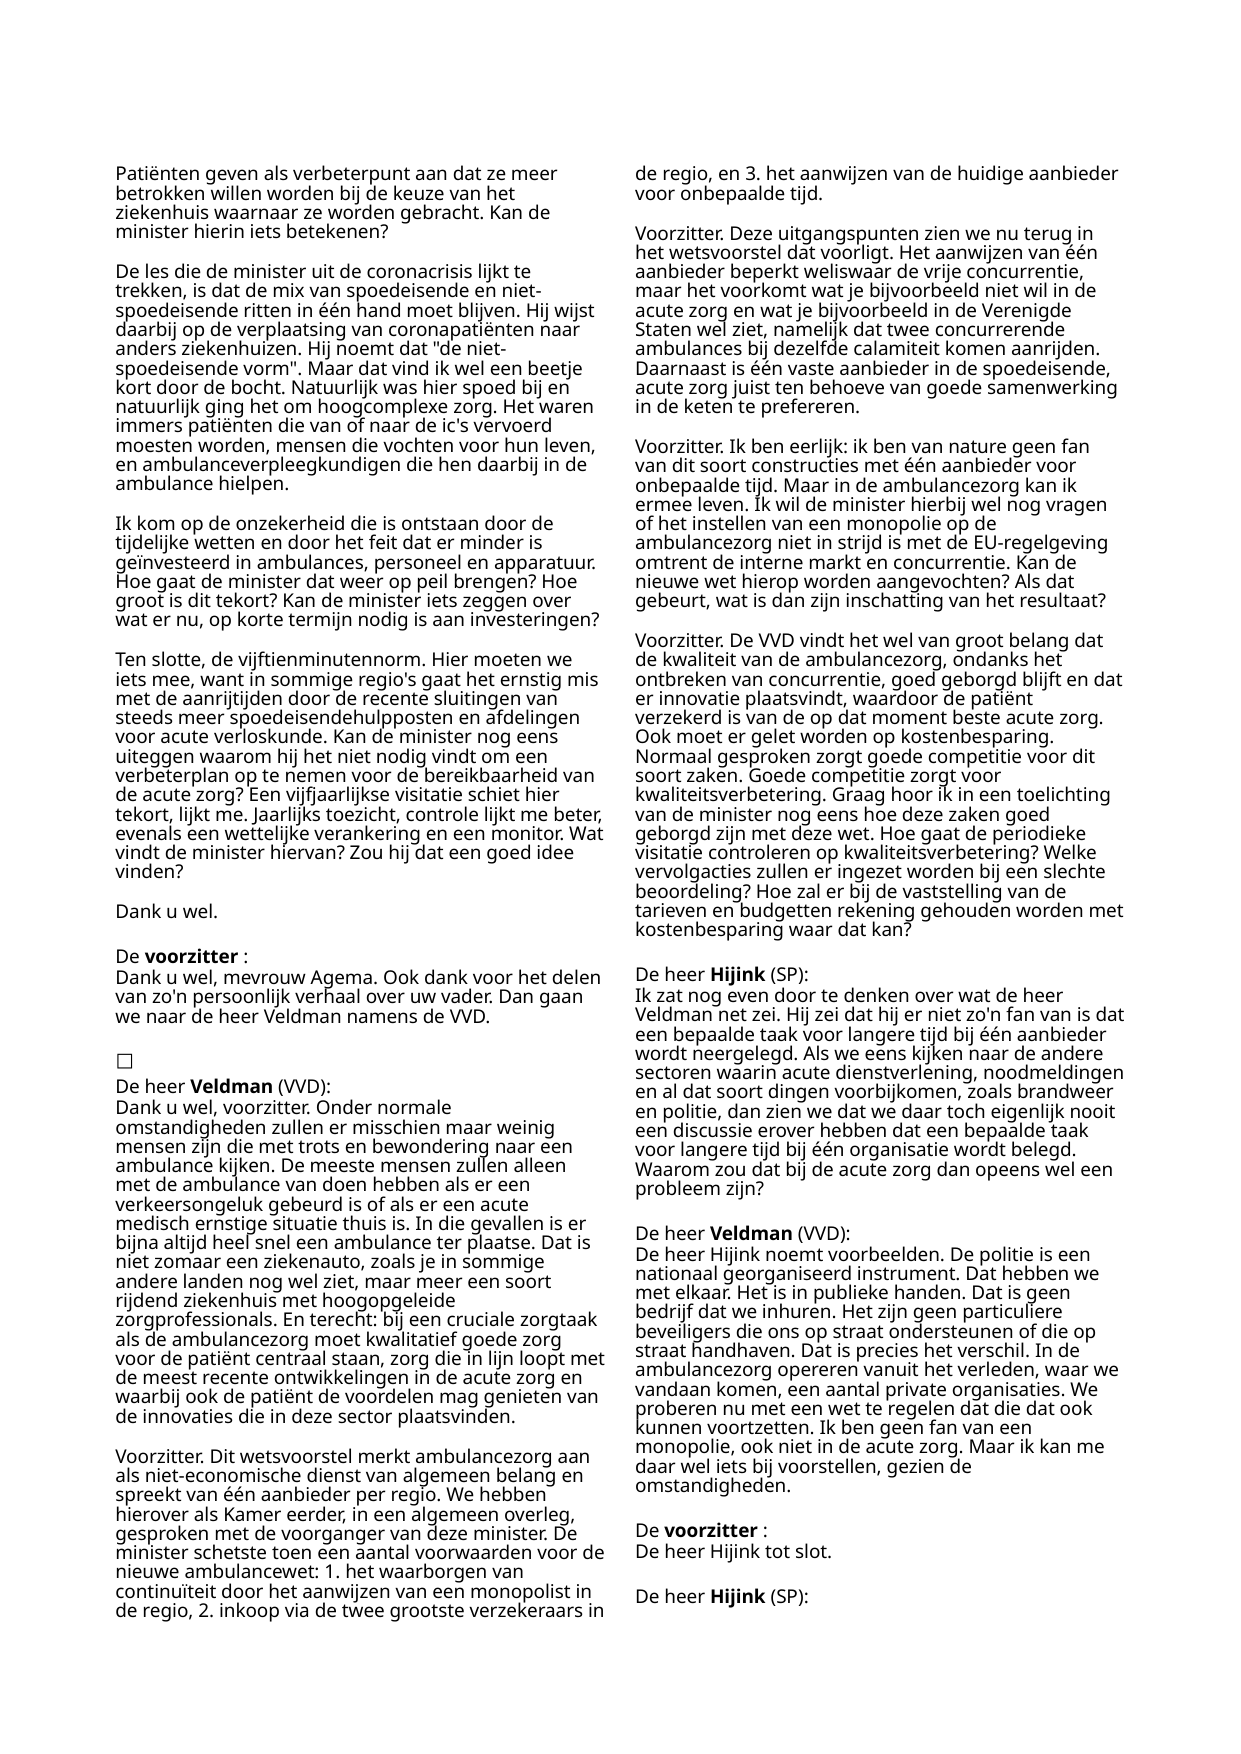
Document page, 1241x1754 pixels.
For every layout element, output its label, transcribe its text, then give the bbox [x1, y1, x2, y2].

text De voorzitter : [635, 1517, 1125, 1543]
text De heer Hijink tot slot. [635, 1543, 1125, 1562]
text Voorzitter. Dit wetsvoorstel merkt ambulancezorg aan als niet-economische dienst van algemeen belang en spreekt van één aanbieder per regio. We hebben hierover als Kamer eerder, in een algemeen overleg, gesproken met de voorganger van deze minister. De minister schetste toen een aantal voorwaarden voor de nieuwe ambulancewet: 1. het waarborgen van continuïteit door het aanwijzen van een monopolist in de regio, 2. inkoop via de twee grootste verzekeraars in [115, 1448, 605, 1621]
text Voorzitter. Deze uitgangspunten zien we nu terug in het wetsvoorstel dat voorligt. Het aanwijzen van één aanbieder beperkt weliswaar de vrije concurrentie, maar het voorkomt wat je bijvoorbeeld niet wil in de acute zorg en wat je bijvoorbeeld in de Verenigde Staten wel ziet, namelijk dat twee concurrerende ambulances bij dezelfde calamiteit komen aanrijden. Daarnaast is één vaste aanbieder in de spoedeisende, acute zorg juist ten behoeve van goede samenwerking in de keten te prefereren. [635, 224, 1125, 417]
text Patiënten geven als verbeterpunt aan dat ze meer betrokken willen worden bij de keuze van het ziekenhuis waarnaar ze worden gebracht. Kan de minister hierin iets betekenen? [115, 165, 605, 242]
text Ik zat nog even door te denken over wat de heer Veldman net zei. Hij zei dat hij er niet zo'n fan van is dat een bepaalde taak voor langere tijd bij één aanbieder wordt neergelegd. Als we eens kijken naar de andere sectoren waarin acute dienstverlening, noodmeldingen en al dat soort dingen voorbijkomen, zoals brandweer en politie, dan zien we dat we daar toch eigenlijk nooit een discussie erover hebben dat een bepaalde taak voor langere tijd bij één organisatie wordt belegd. Waarom zou dat bij de acute zorg dan opeens wel een probleem zijn? [635, 987, 1125, 1199]
text ⬜ [115, 1048, 605, 1074]
text De heer Veldman (VVD): [115, 1074, 605, 1099]
text De heer Veldman (VVD): [635, 1220, 1125, 1246]
text De les die de minister uit de coronacrisis lijkt te trekken, is dat de mix van spoedeisende en niet-spoedeisende ritten in één hand moet blijven. Hij wijst daarbij op de verplaatsing van coronapatiënten naar anders ziekenhuizen. Hij noemt dat "de niet-spoedeisende vorm". Maar dat vind ik wel een beetje kort door de bocht. Natuurlijk was hier spoed bij en natuurlijk ging het om hoogcomplexe zorg. Het waren immers patiënten die van of naar de ic's vervoerd moesten worden, mensen die vochten voor hun leven, en ambulanceverpleegkundigen die hen daarbij in de ambulance hielpen. [115, 263, 605, 494]
text De voorzitter : [115, 943, 605, 969]
text de regio, en 3. het aanwijzen van de huidige aanbieder voor onbepaalde tijd. [635, 165, 1125, 204]
text Ik kom op de onzekerheid die is ontstaan door de tijdelijke wetten en door het feit dat er minder is geïnvesteerd in ambulances, personeel en apparatuur. Hoe gaat de minister dat weer op peil brengen? Hoe groot is dit tekort? Kan de minister iets zeggen over wat er nu, op korte termijn nodig is aan investeringen? [115, 515, 605, 631]
text Voorzitter. De VVD vindt het wel van groot belang dat de kwaliteit van de ambulancezorg, ondanks het ontbreken van concurrentie, goed geborgd blijft en dat er innovatie plaatsvindt, waardoor de patiënt verzekerd is van de op dat moment beste acute zorg. Ook moet er gelet worden op kostenbesparing. Normaal gesproken zorgt goede competitie voor dit soort zaken. Goede competitie zorgt voor kwaliteitsverbetering. Graag hoor ik in een toelichting van de minister nog eens hoe deze zaken goed geborgd zijn met deze wet. Hoe gaat de periodieke visitatie controleren op kwaliteitsverbetering? Welke vervolgacties zullen er ingezet worden bij een slechte beoordeling? Hoe zal er bij de vaststelling van de tarieven en budgetten rekening gehouden worden met kostenbesparing waar dat kan? [635, 632, 1125, 941]
text De heer Hijink (SP): [635, 961, 1125, 987]
text De heer Hijink (SP): [635, 1583, 1125, 1608]
text De heer Hijink noemt voorbeelden. De politie is een nationaal georganiseerd instrument. Dat hebben we met elkaar. Het is in publieke handen. Dat is geen bedrijf dat we inhuren. Het zijn geen particuliere beveiligers die ons op straat ondersteunen of die op straat handhaven. Dat is precies het verschil. In de ambulancezorg opereren vanuit het verleden, waar we vandaan komen, een aantal private organisaties. We proberen nu met een wet te regelen dat die dat ook kunnen voortzetten. Ik ben geen fan van een monopolie, ook niet in de acute zorg. Maar ik kan me daar wel iets bij voorstellen, gezien de omstandigheden. [635, 1246, 1125, 1496]
text Ten slotte, de vijftienminutennorm. Hier moeten we iets mee, want in sommige regio's gaat het ernstig mis met de aanrijtijden door de recente sluitingen van steeds meer spoedeisendehulpposten en afdelingen voor acute verloskunde. Kan de minister nog eens uiteggen waarom hij het niet nodig vindt om een verbeterplan op te nemen voor de bereikbaarheid van de acute zorg? Een vijfjaarlijkse visitatie schiet hier tekort, lijkt me. Jaarlijks toezicht, controle lijkt me beter, evenals een wettelijke verankering en een monitor. Wat vindt de minister hiervan? Zou hij dat een goed idee vinden? [115, 651, 605, 883]
text Dank u wel, mevrouw Agema. Ook dank voor het delen van zo'n persoonlijk verhaal over uw vader. Dan gaan we naar de heer Veldman namens de VVD. [115, 969, 605, 1027]
text Voorzitter. Ik ben eerlijk: ik ben van nature geen fan van dit soort constructies met één aanbieder voor onbepaalde tijd. Maar in de ambulancezorg kan ik ermee leven. Ik wil de minister hierbij wel nog vragen of het instellen van een monopolie op de ambulancezorg niet in strijd is met de EU-regelgeving omtrent de interne markt en concurrentie. Kan de nieuwe wet hierop worden aangevochten? Als dat gebeurt, wat is dan zijn inschatting van het resultaat? [635, 438, 1125, 611]
text Dank u wel. [115, 903, 605, 923]
text Dank u wel, voorzitter. Onder normale omstandigheden zullen er misschien maar weinig mensen zijn die met trots en bewondering naar een ambulance kijken. De meeste mensen zullen alleen met de ambulance van doen hebben als er een verkeersongeluk gebeurd is of als er een acute medisch ernstige situatie thuis is. In die gevallen is er bijna altijd heel snel een ambulance ter plaatse. Dat is niet zomaar een ziekenauto, zoals je in sommige andere landen nog wel ziet, maar meer een soort rijdend ziekenhuis met hoogopgeleide zorgprofessionals. En terecht: bij een cruciale zorgtaak als de ambulancezorg moet kwalitatief goede zorg voor de patiënt centraal staan, zorg die in lijn loopt met de meest recente ontwikkelingen in de acute zorg en waarbij ook de patiënt de voordelen mag genieten van de innovaties die in deze sector plaatsvinden. [115, 1099, 605, 1427]
